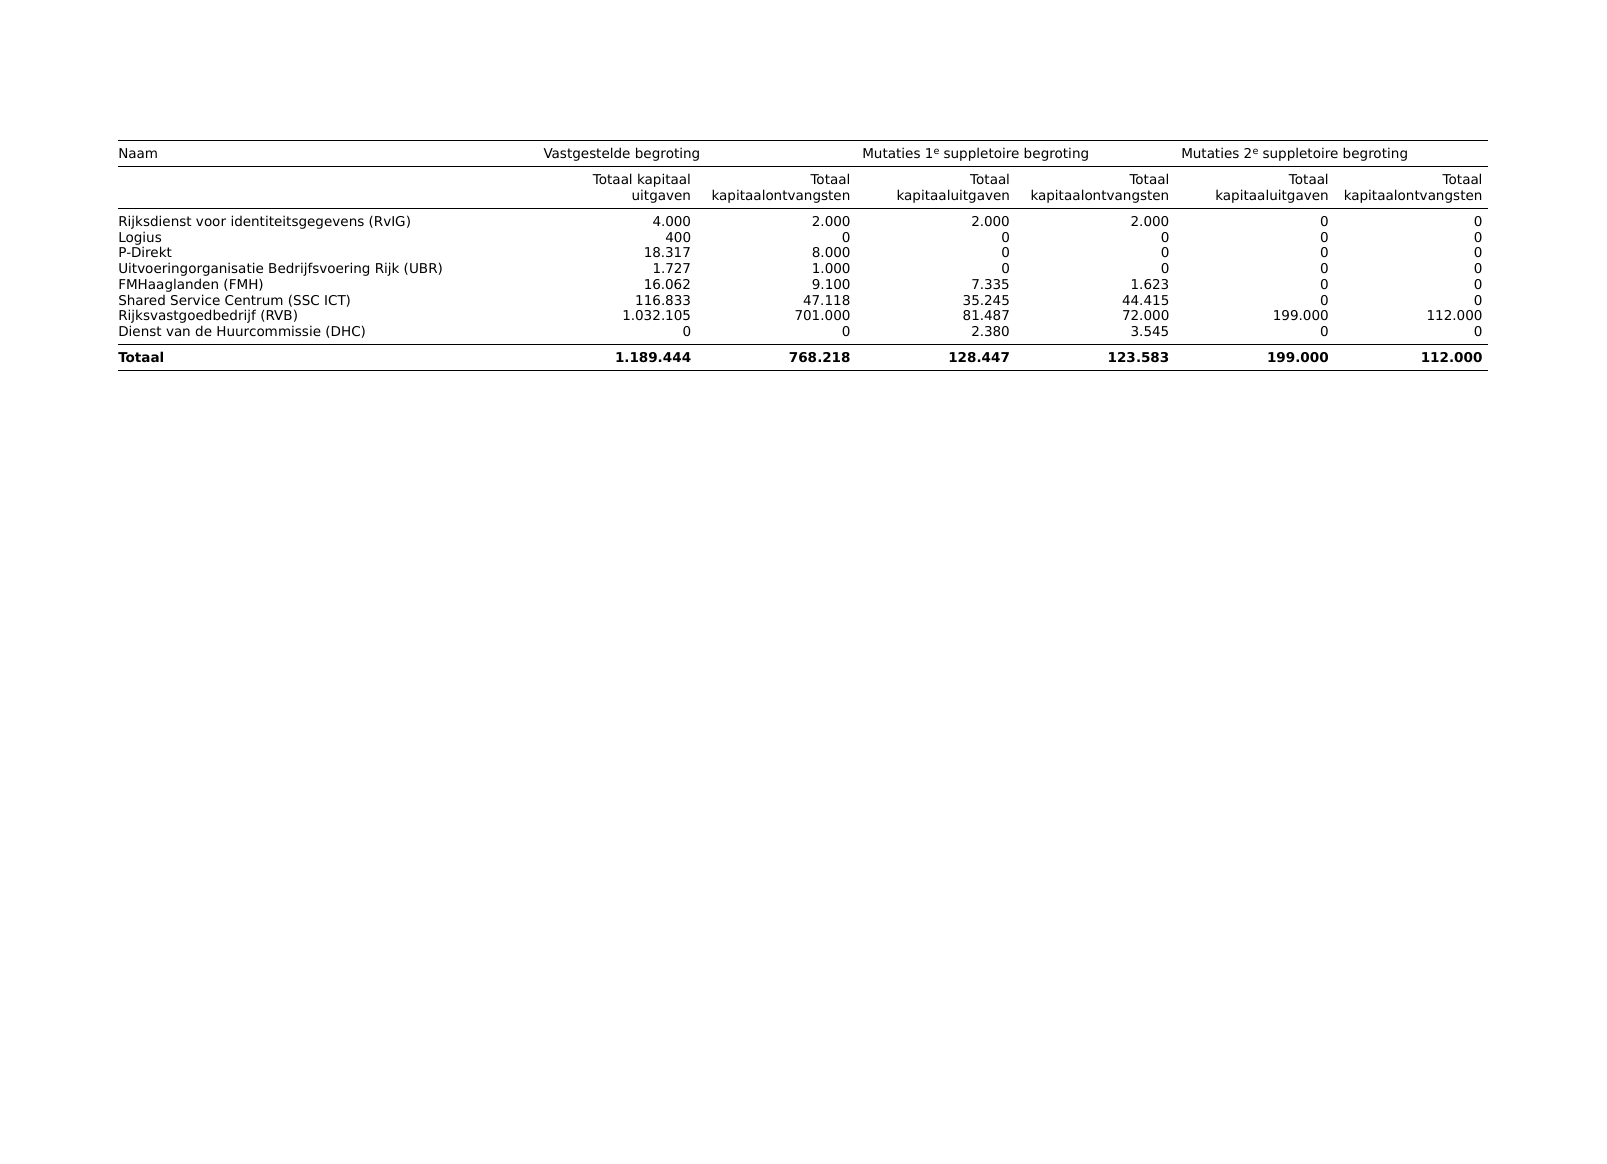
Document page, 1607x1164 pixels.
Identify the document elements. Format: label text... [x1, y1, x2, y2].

table_cell 128.447 [856, 345, 1016, 370]
table_cell 0 [856, 230, 1016, 245]
table_cell 16.062 [537, 277, 697, 292]
table_cell 0 [1175, 277, 1334, 292]
table_cell 112.000 [1334, 308, 1488, 324]
table_cell 72.000 [1016, 308, 1175, 324]
table_cell 1.000 [697, 261, 856, 277]
table_cell 400 [537, 230, 697, 245]
table_cell Shared Service Centrum (SSC ICT) [118, 293, 537, 308]
table_cell 0 [537, 324, 697, 344]
table_cell Totaal [118, 345, 537, 370]
table_cell 0 [1334, 277, 1488, 292]
table_cell 35.245 [856, 293, 1016, 308]
table_cell 44.415 [1016, 293, 1175, 308]
table_cell 1.623 [1016, 277, 1175, 292]
table_cell Totaal kapitaaluitgaven [856, 167, 1016, 208]
table_cell 0 [1016, 245, 1175, 261]
table_cell 0 [1175, 293, 1334, 308]
table_cell Totaal kapitaaluitgaven [1175, 167, 1334, 208]
table_cell 0 [1016, 261, 1175, 277]
table_cell 0 [1175, 230, 1334, 245]
table_cell 701.000 [697, 308, 856, 324]
table_cell 1.727 [537, 261, 697, 277]
table_header Naam [118, 141, 537, 166]
table_cell Logius [118, 230, 537, 245]
table_cell 2.000 [1016, 209, 1175, 229]
table_cell 0 [1334, 324, 1488, 344]
table_cell Rijksdienst voor identiteitsgegevens (RvIG) [118, 209, 537, 229]
table_cell 4.000 [537, 209, 697, 229]
table_cell 0 [1175, 324, 1334, 344]
table_cell 81.487 [856, 308, 1016, 324]
table_header Vastgestelde begroting [537, 141, 856, 166]
table_cell 768.218 [697, 345, 856, 370]
table_cell 0 [1334, 209, 1488, 229]
table_cell 3.545 [1016, 324, 1175, 344]
table_cell 2.000 [697, 209, 856, 229]
table_cell Totaal kapitaal uitgaven [537, 167, 697, 208]
table_cell 0 [1175, 209, 1334, 229]
table_cell FMHaaglanden (FMH) [118, 277, 537, 292]
table_cell Totaal kapitaalontvangsten [1334, 167, 1488, 208]
table_cell 1.189.444 [537, 345, 697, 370]
table_cell 199.000 [1175, 345, 1334, 370]
table_cell 0 [856, 261, 1016, 277]
table_cell P-Direkt [118, 245, 537, 261]
table_cell 199.000 [1175, 308, 1334, 324]
table_cell 123.583 [1016, 345, 1175, 370]
table_cell Dienst van de Huurcommissie (DHC) [118, 324, 537, 344]
table_cell 8.000 [697, 245, 856, 261]
table_cell Totaal kapitaalontvangsten [1016, 167, 1175, 208]
table_header Mutaties 2e suppletoire begroting [1175, 141, 1488, 166]
table_cell 0 [1334, 261, 1488, 277]
table_cell 0 [697, 324, 856, 344]
table_cell 7.335 [856, 277, 1016, 292]
table_cell 0 [1334, 293, 1488, 308]
table_cell 0 [1334, 245, 1488, 261]
table_cell 9.100 [697, 277, 856, 292]
table_header Mutaties 1e suppletoire begroting [856, 141, 1175, 166]
table_cell Uitvoeringorganisatie Bedrijfsvoering Rijk (UBR) [118, 261, 537, 277]
table_cell [118, 167, 537, 208]
table_cell 18.317 [537, 245, 697, 261]
table_cell 0 [697, 230, 856, 245]
table_cell Totaal kapitaalontvangsten [697, 167, 856, 208]
table_cell 0 [1175, 245, 1334, 261]
table_cell 1.032.105 [537, 308, 697, 324]
table_cell 47.118 [697, 293, 856, 308]
table_cell 2.000 [856, 209, 1016, 229]
table_cell 116.833 [537, 293, 697, 308]
table_cell 0 [1016, 230, 1175, 245]
table_cell 0 [856, 245, 1016, 261]
table_cell 0 [1334, 230, 1488, 245]
table_cell Rijksvastgoedbedrijf (RVB) [118, 308, 537, 324]
table_cell 0 [1175, 261, 1334, 277]
table_cell 112.000 [1334, 345, 1488, 370]
table_cell 2.380 [856, 324, 1016, 344]
